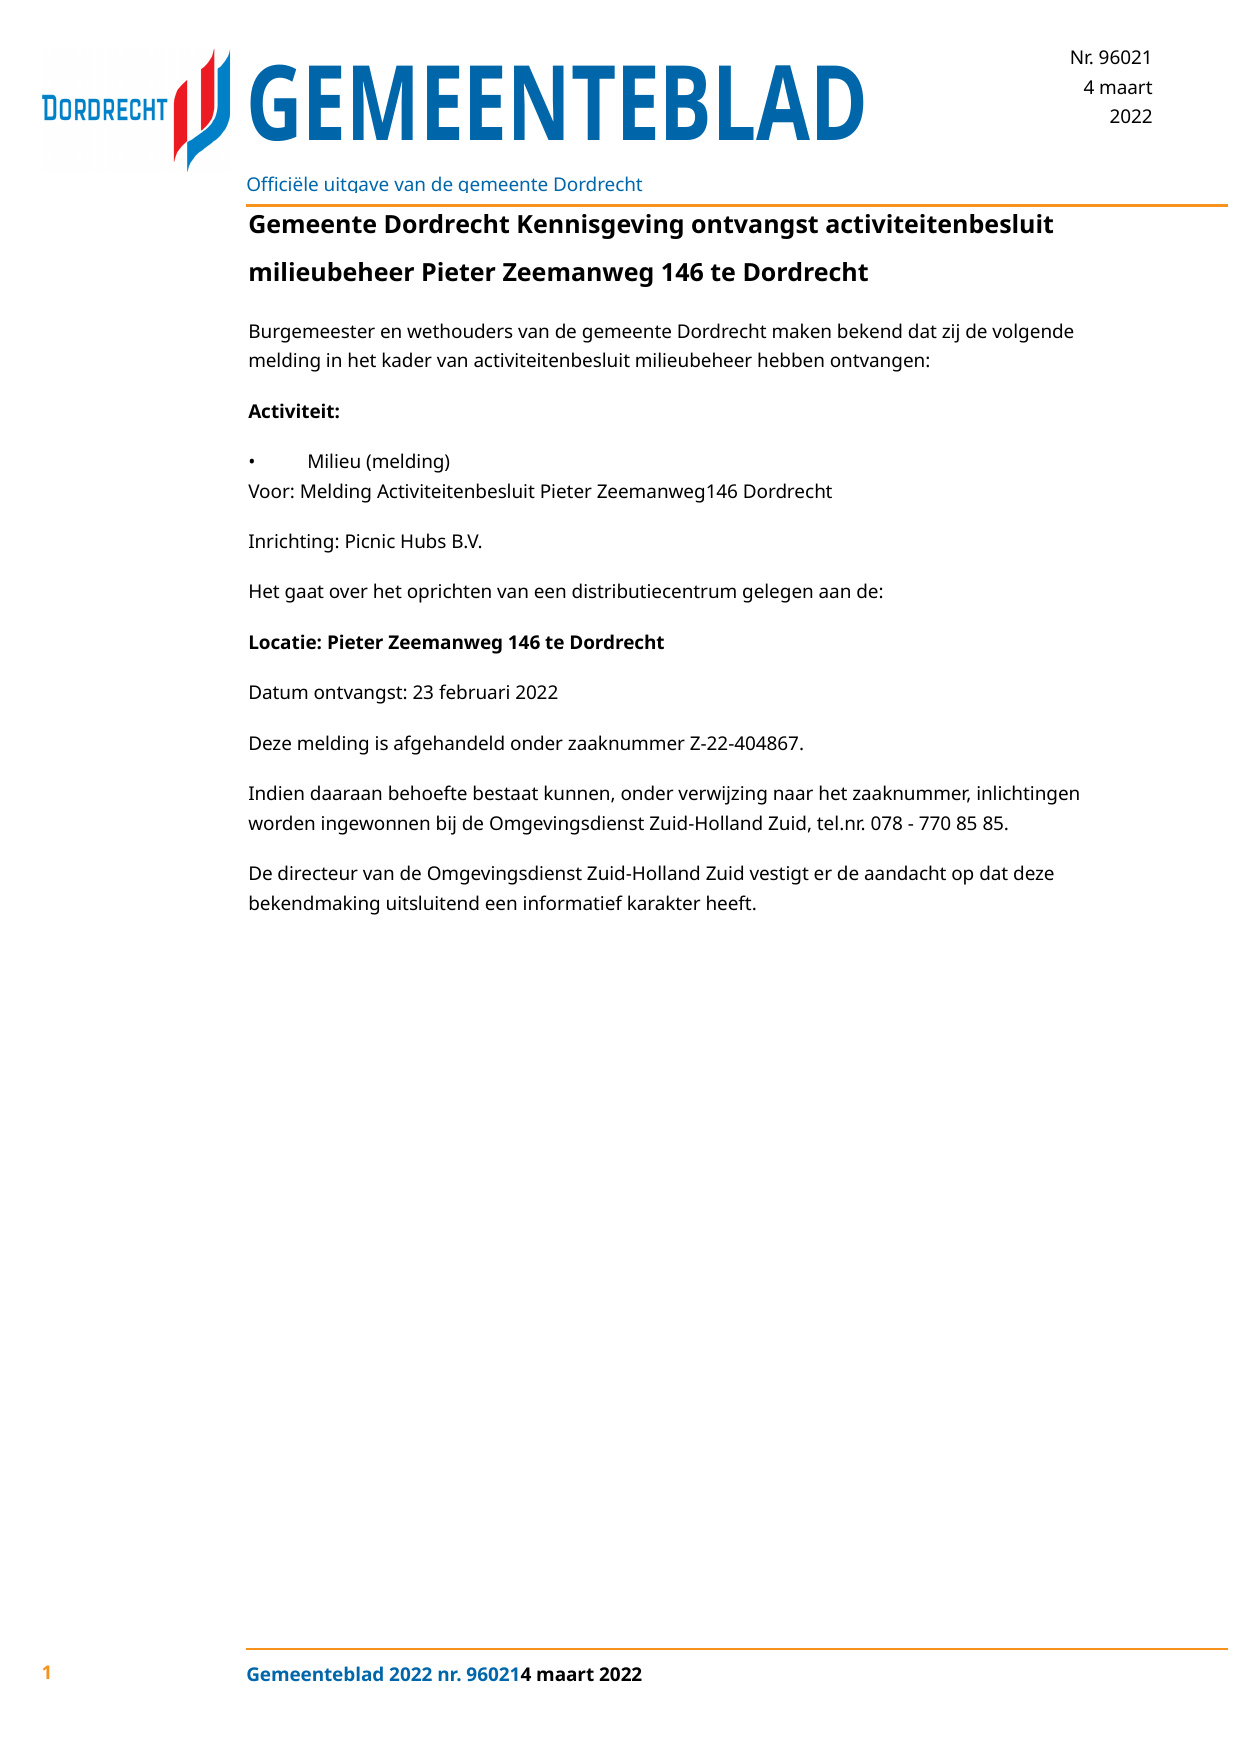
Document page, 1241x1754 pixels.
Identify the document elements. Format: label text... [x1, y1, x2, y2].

text Deze melding is afgehandeld onder zaaknummer Z-22-404867. [248, 730, 1152, 756]
text De directeur van de Omgevingsdienst Zuid-Holland Zuid vestigt er de aandacht op dat deze bekendmaking uitsluitend een informatief karakter heeft. [248, 860, 1152, 916]
text Voor: Melding Activiteitenbesluit Pieter Zeemanweg146 Dordrecht [248, 478, 1152, 504]
text Locatie: Pieter Zeemanweg 146 te Dordrecht [248, 629, 1152, 655]
text Inrichting: Picnic Hubs B.V. [248, 528, 1152, 554]
text Activiteit: [248, 398, 1152, 424]
text Datum ontvangst: 23 februari 2022 [248, 679, 1152, 705]
list Milieu (melding) [248, 448, 1152, 474]
picture [41, 47, 231, 172]
text Indien daaraan behoefte bestaat kunnen, onder verwijzing naar het zaaknummer, inlichtingen worden ingewonnen bij de Omgevingsdienst Zuid-Holland Zuid, tel.nr. 078 - 770 85 85. [248, 780, 1152, 836]
text Gemeente Dordrecht Kennisgeving ontvangst activiteitenbesluit milieubeheer Pieter Zeemanweg 146 te Dordrecht [248, 207, 1152, 288]
text Het gaat over het oprichten van een distributiecentrum gelegen aan de: [248, 579, 1152, 604]
text Burgemeester en wethouders van de gemeente Dordrecht maken bekend dat zij de volgende melding in het kader van activiteitenbesluit milieubeheer hebben ontvangen: [248, 318, 1152, 373]
